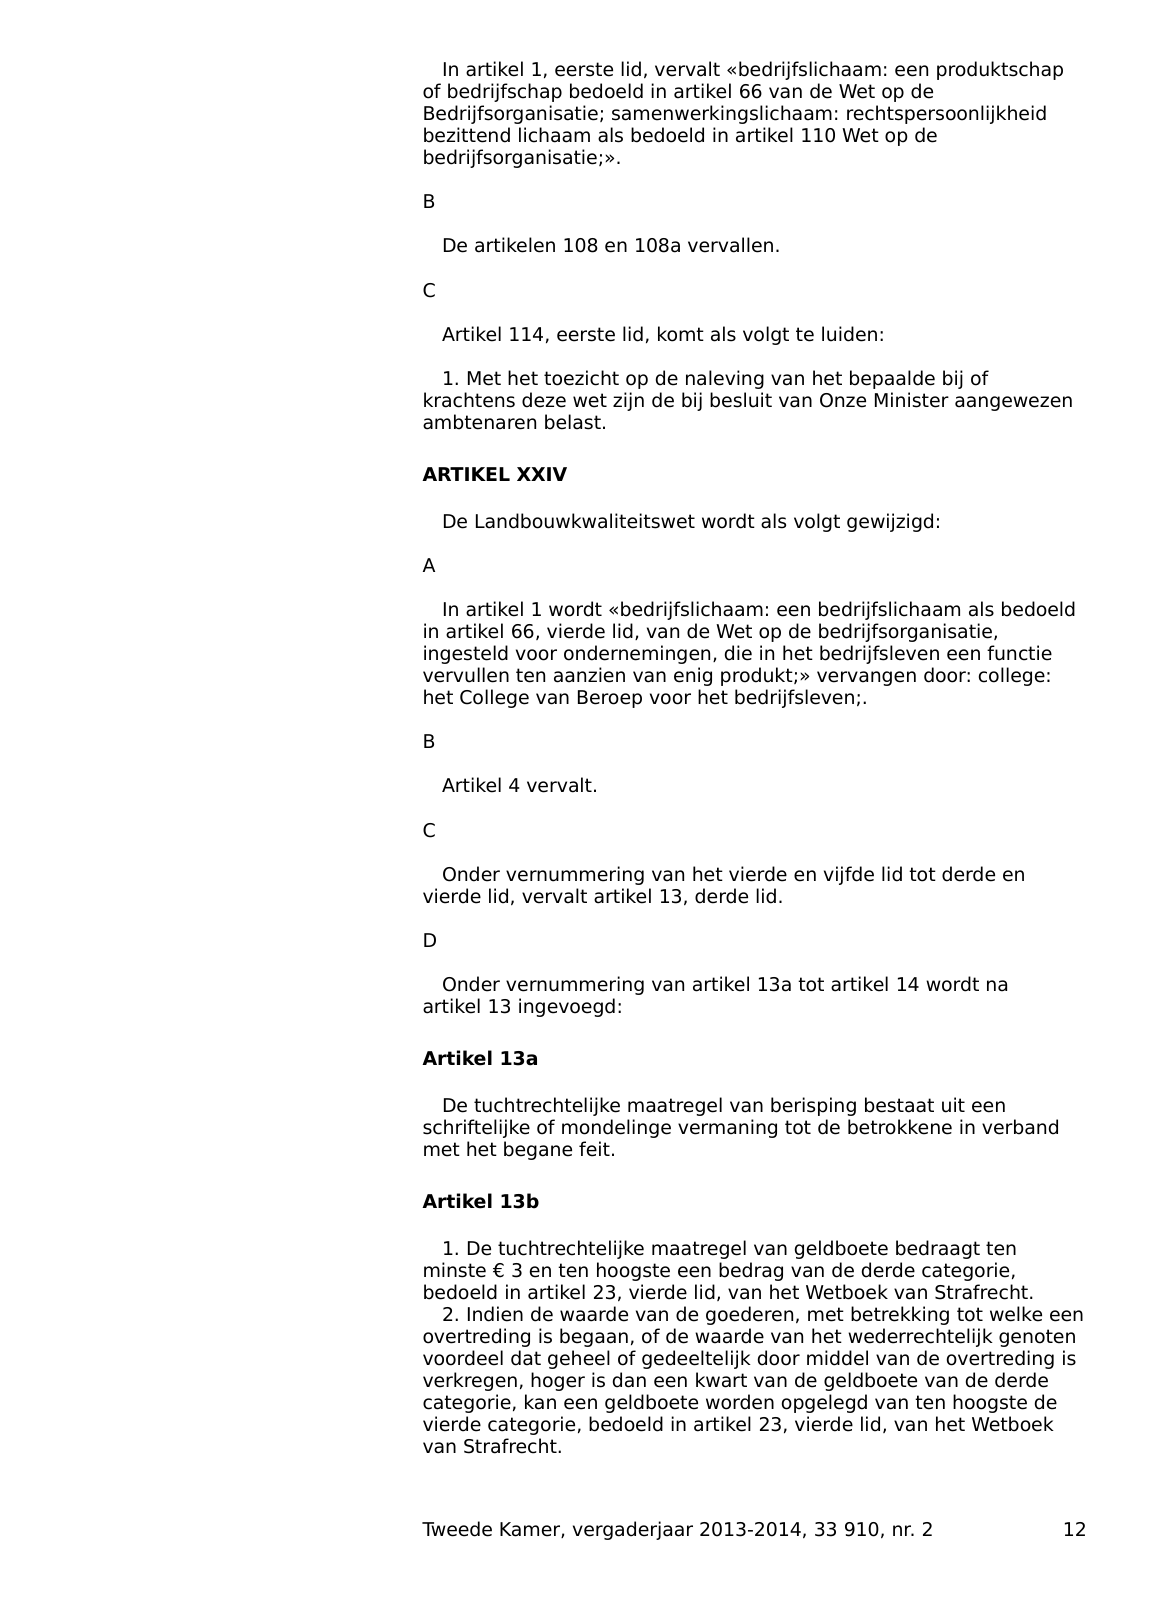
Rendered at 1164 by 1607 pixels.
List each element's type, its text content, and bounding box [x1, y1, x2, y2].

text Onder vernummering van artikel 13a tot artikel 14 wordt na artikel 13 ingevoegd: [422, 974, 1087, 1018]
text D [422, 930, 1087, 952]
subtitle ARTIKEL XXIV [422, 464, 1087, 486]
text Artikel 4 vervalt. [422, 775, 1087, 797]
text In artikel 1, eerste lid, vervalt «bedrijfslichaam: een produktschap of bedrijfschap bedoeld in artikel 66 van de Wet op de Bedrijfsorganisatie; samenwerkingslichaam: rechtspersoonlijkheid bezittend lichaam als bedoeld in artikel 110 Wet op de bedrijfsorganisatie;». [422, 59, 1087, 169]
text C [422, 819, 1087, 841]
subtitle Artikel 13a [422, 1048, 1087, 1070]
text 2. Indien de waarde van de goederen, met betrekking tot welke een overtreding is begaan, of de waarde van het wederrechtelijk genoten voordeel dat geheel of gedeeltelijk door middel van de overtreding is verkregen, hoger is dan een kwart van de geldboete van de derde categorie, kan een geldboete worden opgelegd van ten hoogste de vierde categorie, bedoeld in artikel 23, vierde lid, van het Wetboek van Strafrecht. [422, 1304, 1087, 1458]
text B [422, 731, 1087, 753]
text Artikel 114, eerste lid, komt als volgt te luiden: [422, 324, 1087, 346]
text De tuchtrechtelijke maatregel van berisping bestaat uit een schriftelijke of mondelinge vermaning tot de betrokkene in verband met het begane feit. [422, 1095, 1087, 1161]
text De Landbouwkwaliteitswet wordt als volgt gewijzigd: [422, 511, 1087, 533]
text De artikelen 108 en 108a vervallen. [422, 235, 1087, 257]
text C [422, 279, 1087, 301]
text Onder vernummering van het vierde en vijfde lid tot derde en vierde lid, vervalt artikel 13, derde lid. [422, 864, 1087, 908]
text 1. De tuchtrechtelijke maatregel van geldboete bedraagt ten minste € 3 en ten hoogste een bedrag van de derde categorie, bedoeld in artikel 23, vierde lid, van het Wetboek van Strafrecht. [422, 1238, 1087, 1304]
text In artikel 1 wordt «bedrijfslichaam: een bedrijfslichaam als bedoeld in artikel 66, vierde lid, van de Wet op de bedrijfsorganisatie, ingesteld voor ondernemingen, die in het bedrijfsleven een functie vervullen ten aanzien van enig produkt;» vervangen door: college: het College van Beroep voor het bedrijfsleven;. [422, 599, 1087, 709]
subtitle Artikel 13b [422, 1191, 1087, 1213]
text B [422, 191, 1087, 213]
text A [422, 555, 1087, 577]
text 1. Met het toezicht op de naleving van het bepaalde bij of krachtens deze wet zijn de bij besluit van Onze Minister aangewezen ambtenaren belast. [422, 368, 1087, 434]
